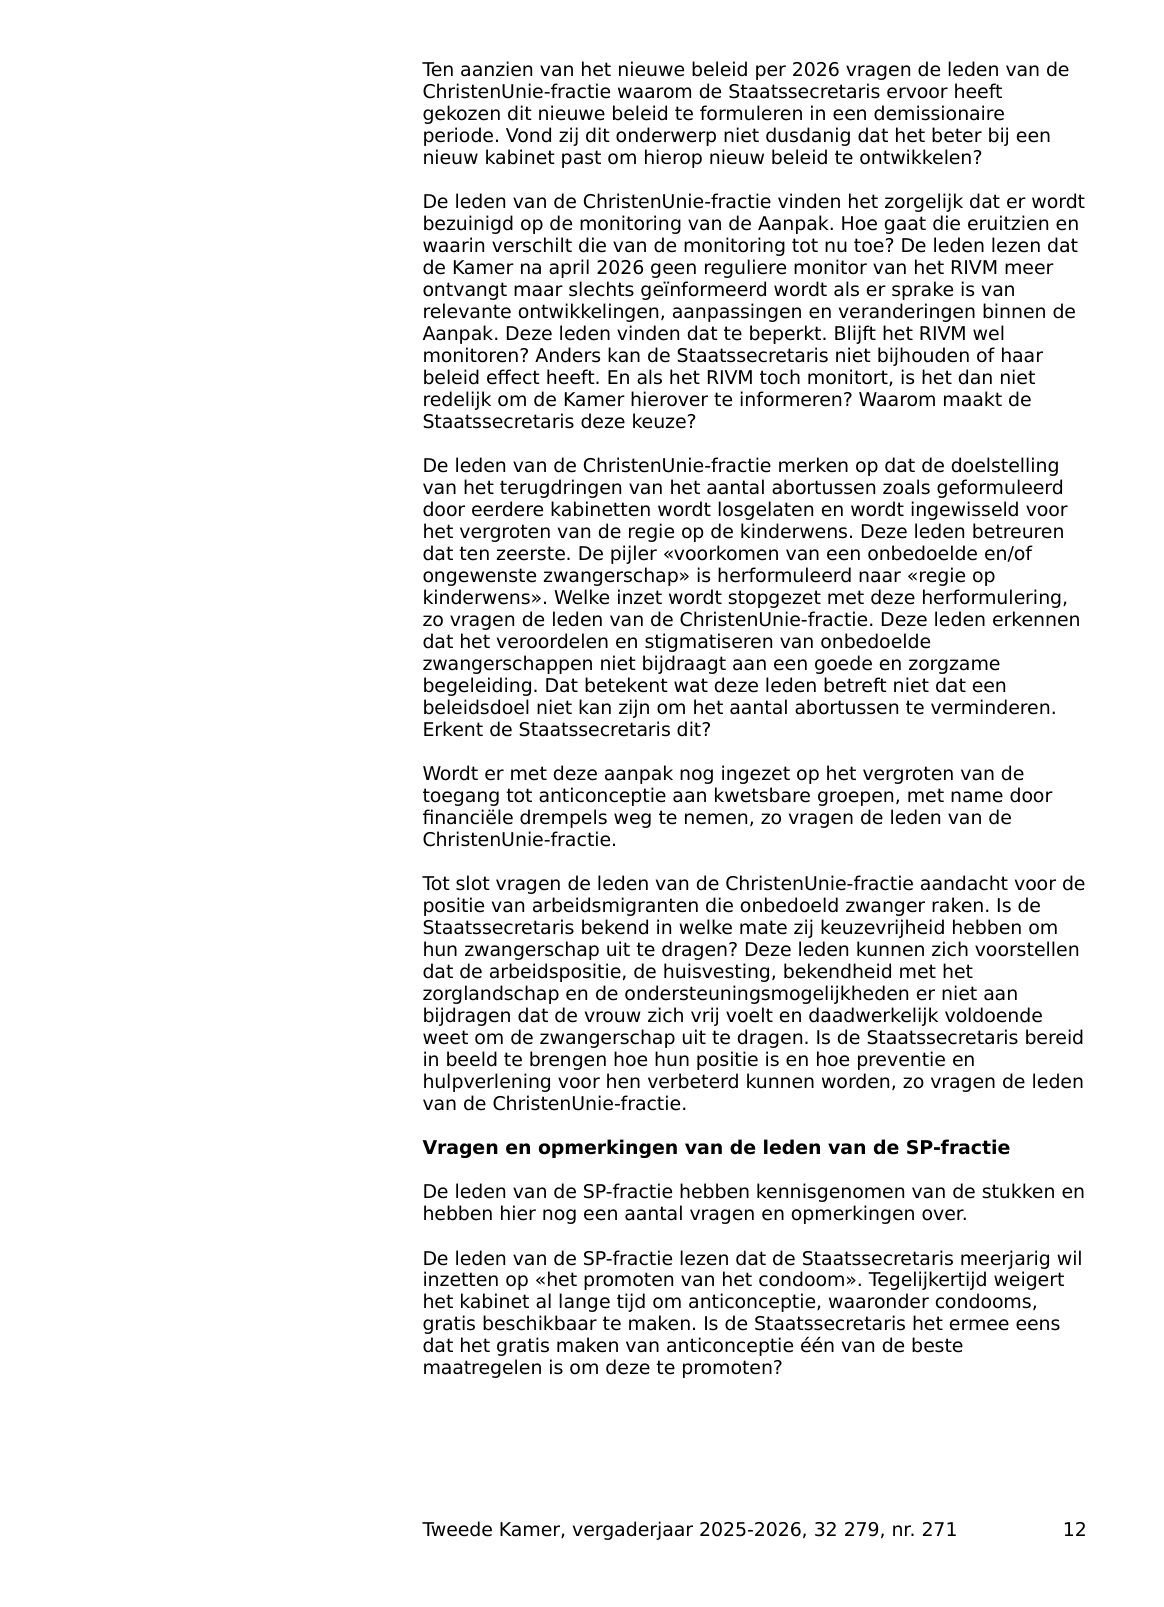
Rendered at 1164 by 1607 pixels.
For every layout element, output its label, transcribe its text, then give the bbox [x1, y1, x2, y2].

text Ten aanzien van het nieuwe beleid per 2026 vragen de leden van de ChristenUnie-fractie waarom de Staatssecretaris ervoor heeft gekozen dit nieuwe beleid te formuleren in een demissionaire periode. Vond zij dit onderwerp niet dusdanig dat het beter bij een nieuw kabinet past om hierop nieuw beleid te ontwikkelen? [422, 59, 1087, 169]
text De leden van de ChristenUnie-fractie merken op dat de doelstelling van het terugdringen van het aantal abortussen zoals geformuleerd door eerdere kabinetten wordt losgelaten en wordt ingewisseld voor het vergroten van de regie op de kinderwens. Deze leden betreuren dat ten zeerste. De pijler «voorkomen van een onbedoelde en/of ongewenste zwangerschap» is herformuleerd naar «regie op kinderwens». Welke inzet wordt stopgezet met deze herformulering, zo vragen de leden van de ChristenUnie-fractie. Deze leden erkennen dat het veroordelen en stigmatiseren van onbedoelde zwangerschappen niet bijdraagt aan een goede en zorgzame begeleiding. Dat betekent wat deze leden betreft niet dat een beleidsdoel niet kan zijn om het aantal abortussen te verminderen. Erkent de Staatssecretaris dit? [422, 455, 1087, 741]
text Tot slot vragen de leden van de ChristenUnie-fractie aandacht voor de positie van arbeidsmigranten die onbedoeld zwanger raken. Is de Staatssecretaris bekend in welke mate zij keuzevrijheid hebben om hun zwangerschap uit te dragen? Deze leden kunnen zich voorstellen dat de arbeidspositie, de huisvesting, bekendheid met het zorglandschap en de ondersteuningsmogelijkheden er niet aan bijdragen dat de vrouw zich vrij voelt en daadwerkelijk voldoende weet om de zwangerschap uit te dragen. Is de Staatssecretaris bereid in beeld te brengen hoe hun positie is en hoe preventie en hulpverlening voor hen verbeterd kunnen worden, zo vragen de leden van de ChristenUnie-fractie. [422, 873, 1087, 1115]
subtitle Vragen en opmerkingen van de leden van de SP-fractie [422, 1137, 1087, 1159]
text De leden van de SP-fractie lezen dat de Staatssecretaris meerjarig wil inzetten op «het promoten van het condoom». Tegelijkertijd weigert het kabinet al lange tijd om anticonceptie, waaronder condooms, gratis beschikbaar te maken. Is de Staatssecretaris het ermee eens dat het gratis maken van anticonceptie één van de beste maatregelen is om deze te promoten? [422, 1247, 1087, 1379]
text Wordt er met deze aanpak nog ingezet op het vergroten van de toegang tot anticonceptie aan kwetsbare groepen, met name door financiële drempels weg te nemen, zo vragen de leden van de ChristenUnie-fractie. [422, 763, 1087, 851]
text De leden van de SP-fractie hebben kennisgenomen van de stukken en hebben hier nog een aantal vragen en opmerkingen over. [422, 1181, 1087, 1225]
text De leden van de ChristenUnie-fractie vinden het zorgelijk dat er wordt bezuinigd op de monitoring van de Aanpak. Hoe gaat die eruitzien en waarin verschilt die van de monitoring tot nu toe? De leden lezen dat de Kamer na april 2026 geen reguliere monitor van het RIVM meer ontvangt maar slechts geïnformeerd wordt als er sprake is van relevante ontwikkelingen, aanpassingen en veranderingen binnen de Aanpak. Deze leden vinden dat te beperkt. Blijft het RIVM wel monitoren? Anders kan de Staatssecretaris niet bijhouden of haar beleid effect heeft. En als het RIVM toch monitort, is het dan niet redelijk om de Kamer hierover te informeren? Waarom maakt de Staatssecretaris deze keuze? [422, 191, 1087, 433]
